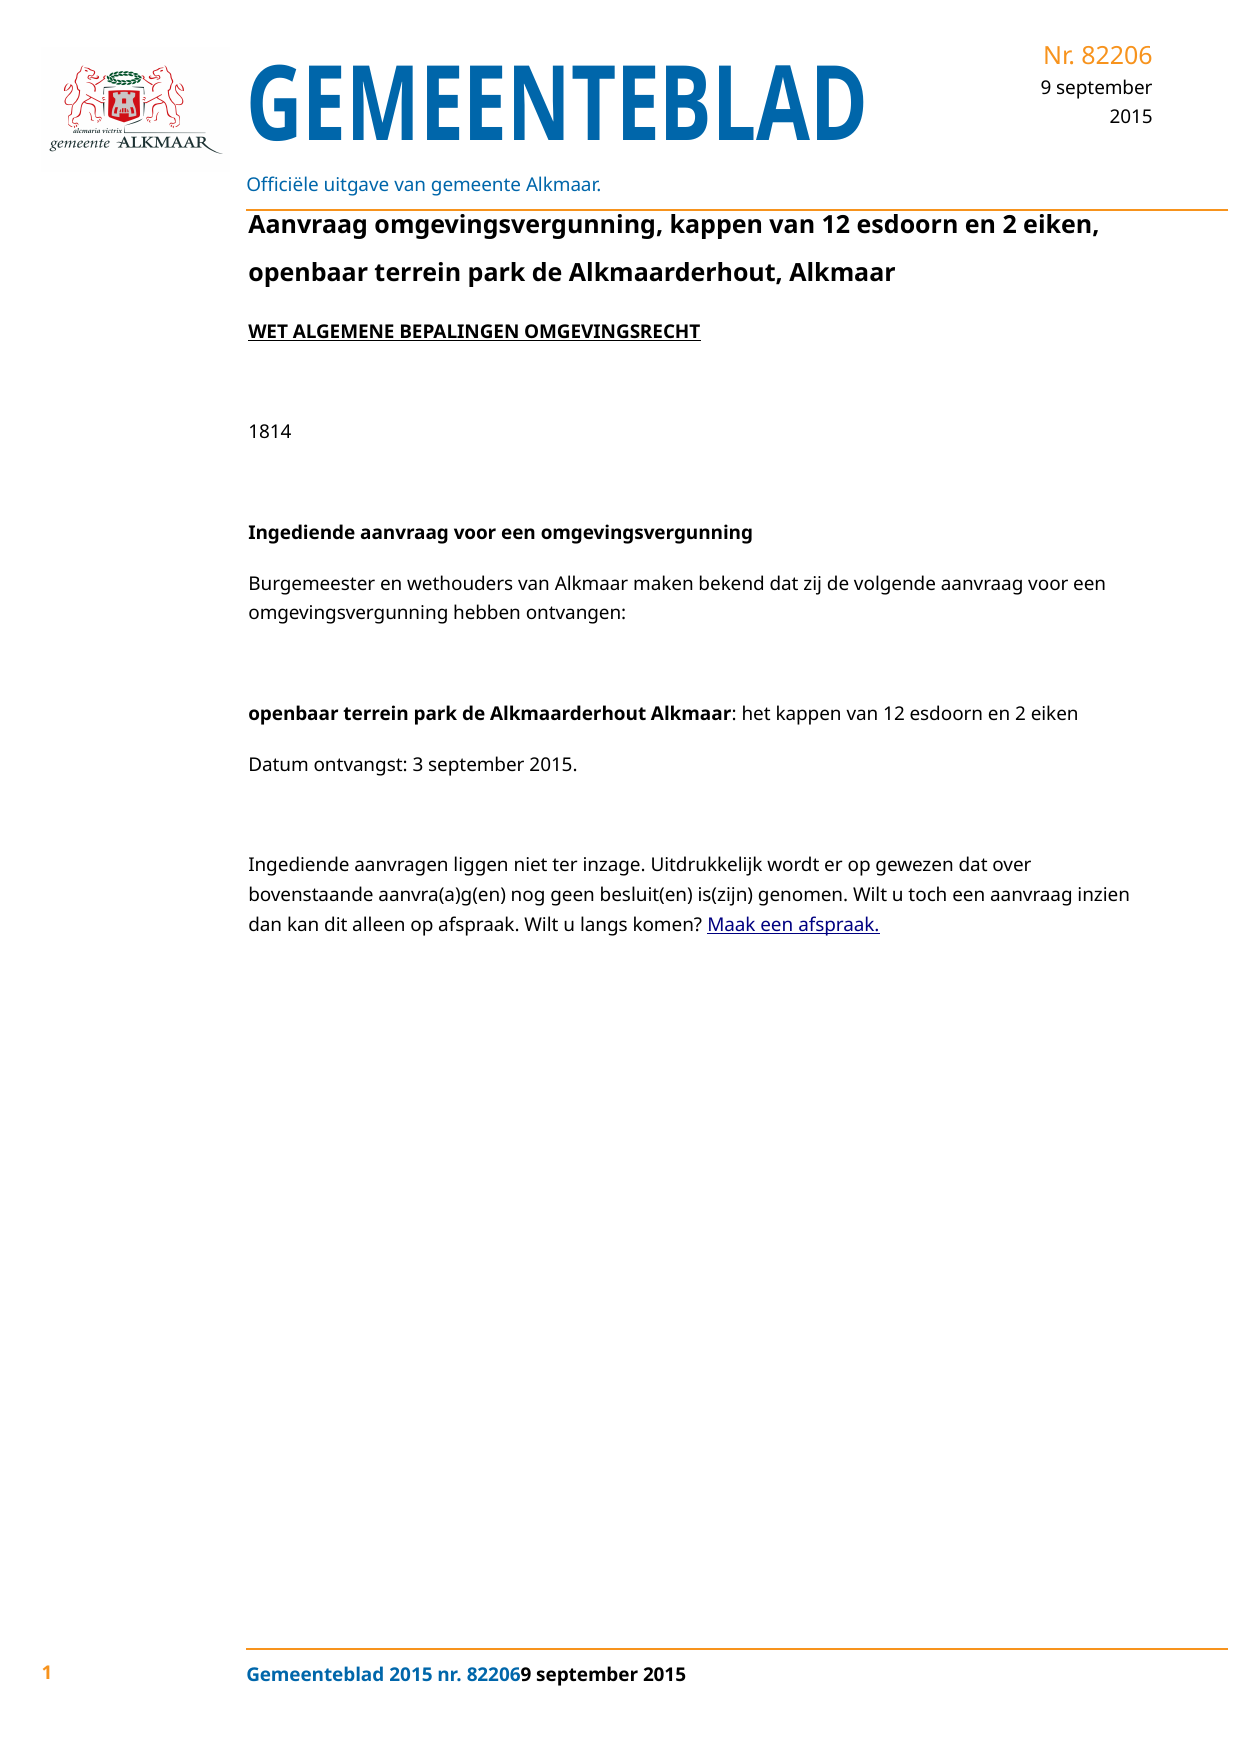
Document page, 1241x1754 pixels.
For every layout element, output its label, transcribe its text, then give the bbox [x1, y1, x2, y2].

text Ingediende aanvraag voor een omgevingsvergunning [248, 519, 1152, 545]
text openbaar terrein park de Alkmaarderhout Alkmaar: het kappen van 12 esdoorn en 2 eiken [248, 700, 1152, 726]
text Aanvraag omgevingsvergunning, kappen van 12 esdoorn en 2 eiken, openbaar terrein park de Alkmaarderhout, Alkmaar [248, 211, 1152, 288]
text Ingediende aanvragen liggen niet ter inzage. Uitdrukkelijk wordt er op gewezen dat over bovenstaande aanvra(a)g(en) nog geen besluit(en) is(zijn) genomen. Wilt u toch een aanvraag inzien dan kan dit alleen op afspraak. Wilt u langs komen? Maak een afspraak. [248, 852, 1152, 937]
picture [41, 47, 231, 172]
text 1814 [248, 419, 1152, 444]
text Burgemeester en wethouders van Alkmaar maken bekend dat zij de volgende aanvraag voor een omgevingsvergunning hebben ontvangen: [248, 570, 1152, 625]
text WET ALGEMENE BEPALINGEN OMGEVINGSRECHT [248, 318, 1152, 344]
text Datum ontvangst: 3 september 2015. [248, 751, 1152, 777]
